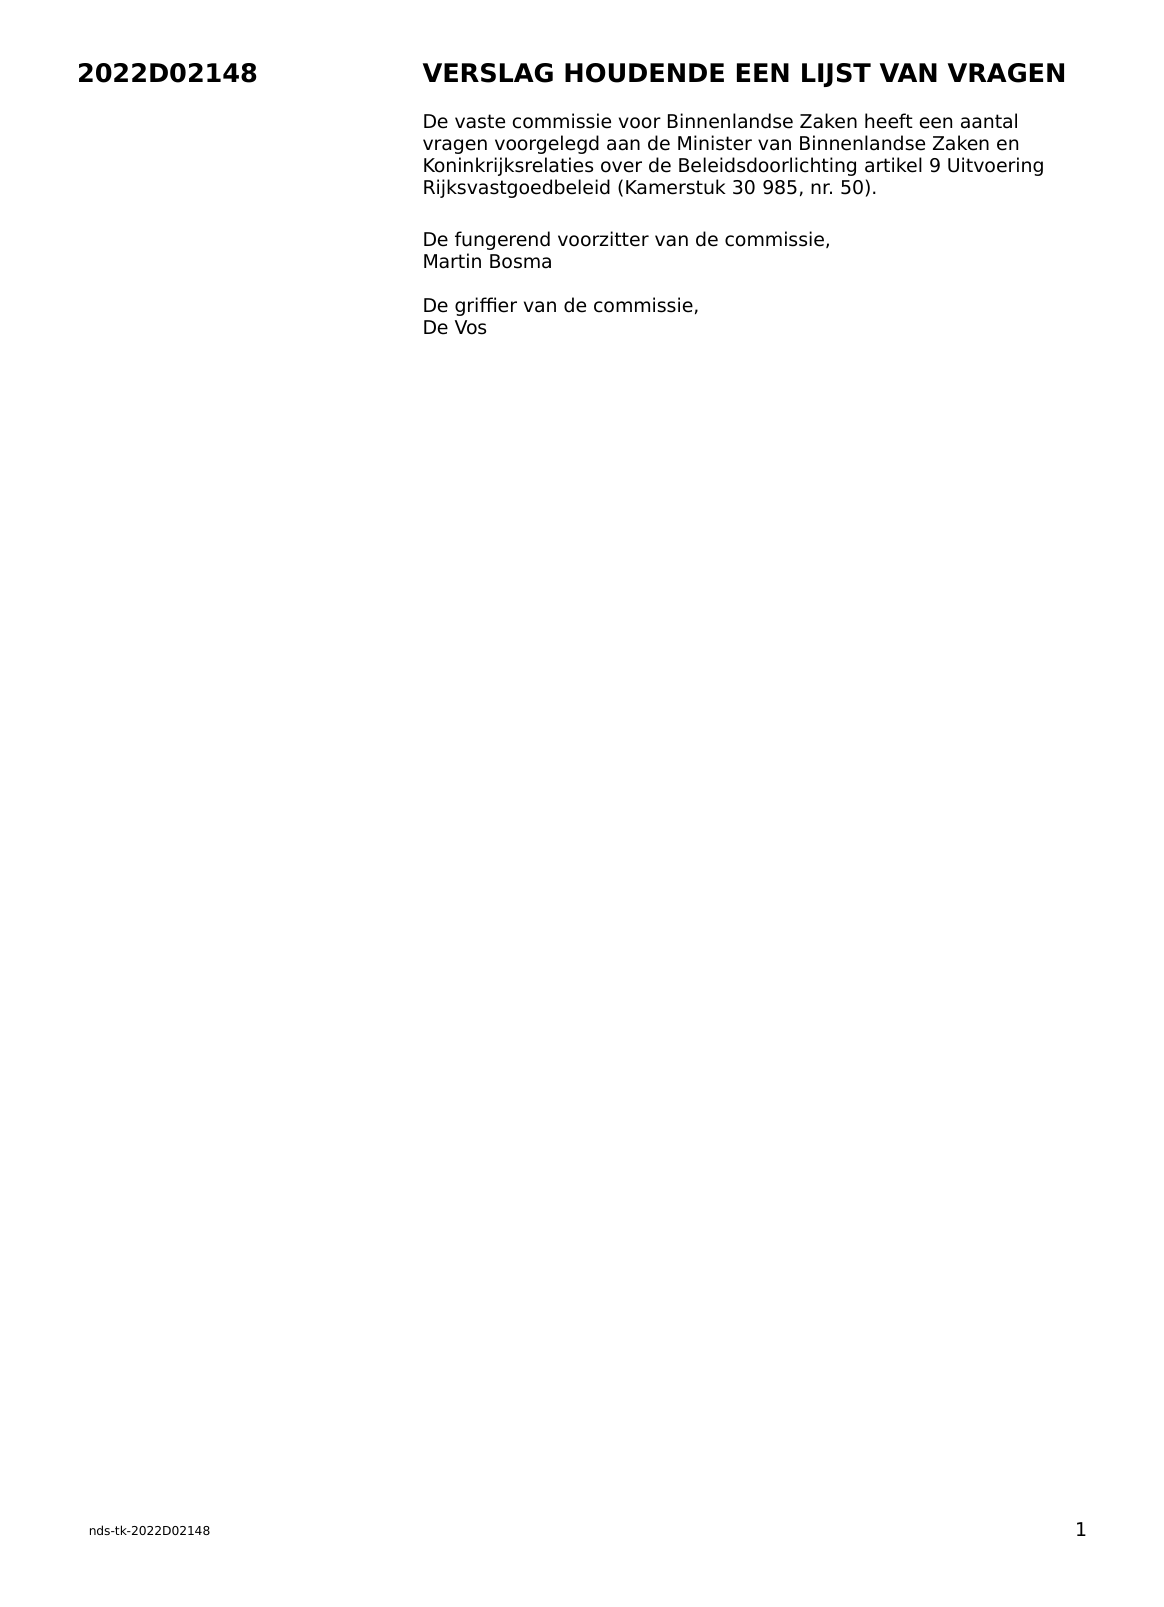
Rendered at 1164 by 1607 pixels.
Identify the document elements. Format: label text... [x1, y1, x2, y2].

text 2022D02148 VERSLAG HOUDENDE EEN LIJST VAN VRAGEN [77, 59, 1087, 89]
text De griffier van de commissie, De Vos [422, 295, 1087, 339]
text nds-tk-2022D02148 [88, 1524, 323, 1538]
text De vaste commissie voor Binnenlandse Zaken heeft een aantal vragen voorgelegd aan de Minister van Binnenlandse Zaken en Koninkrijksrelaties over de Beleidsdoorlichting artikel 9 Uitvoering Rijksvastgoedbeleid (Kamerstuk 30 985, nr. 50). [422, 111, 1087, 199]
text De fungerend voorzitter van de commissie, Martin Bosma [422, 229, 1087, 273]
